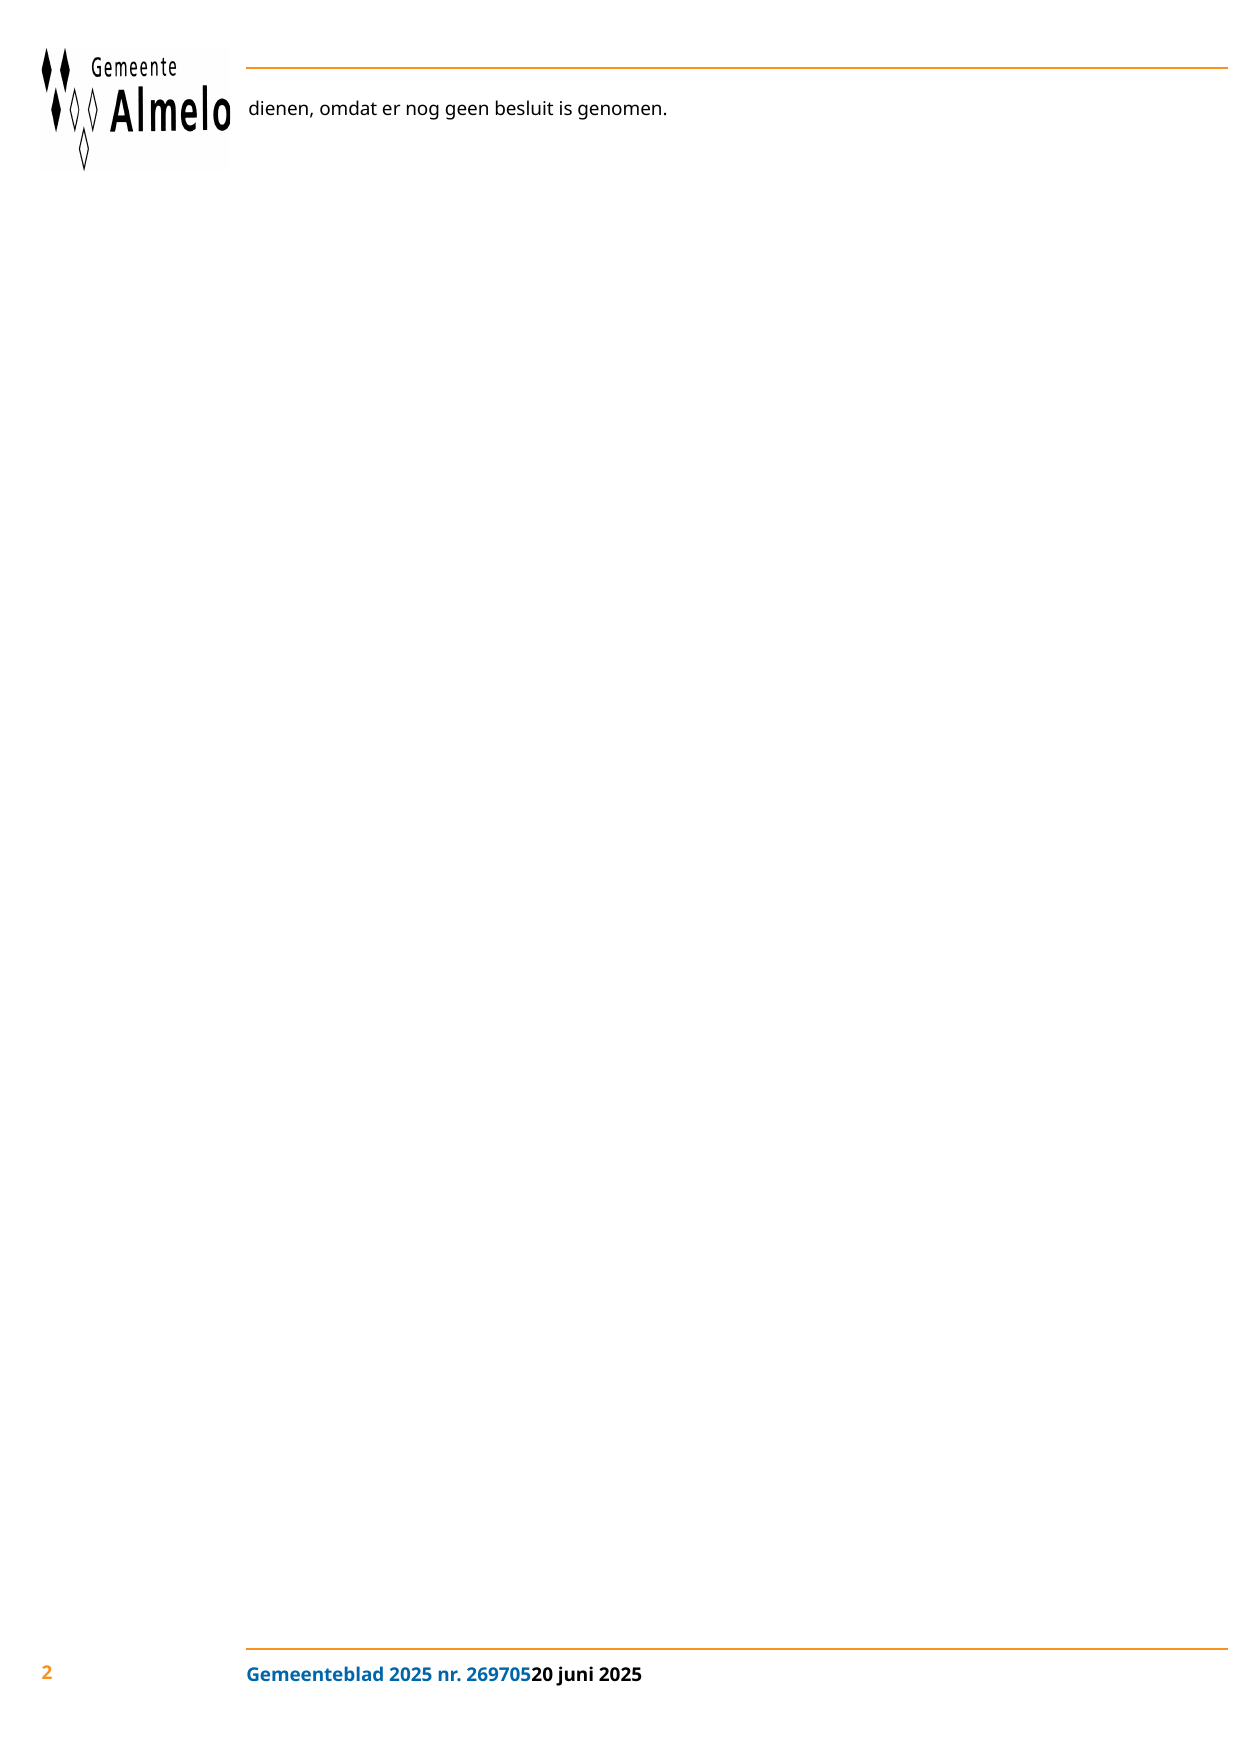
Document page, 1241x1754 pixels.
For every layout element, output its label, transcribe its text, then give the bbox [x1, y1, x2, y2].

text dienen, omdat er nog geen besluit is genomen. [248, 95, 1152, 121]
picture [41, 47, 231, 172]
